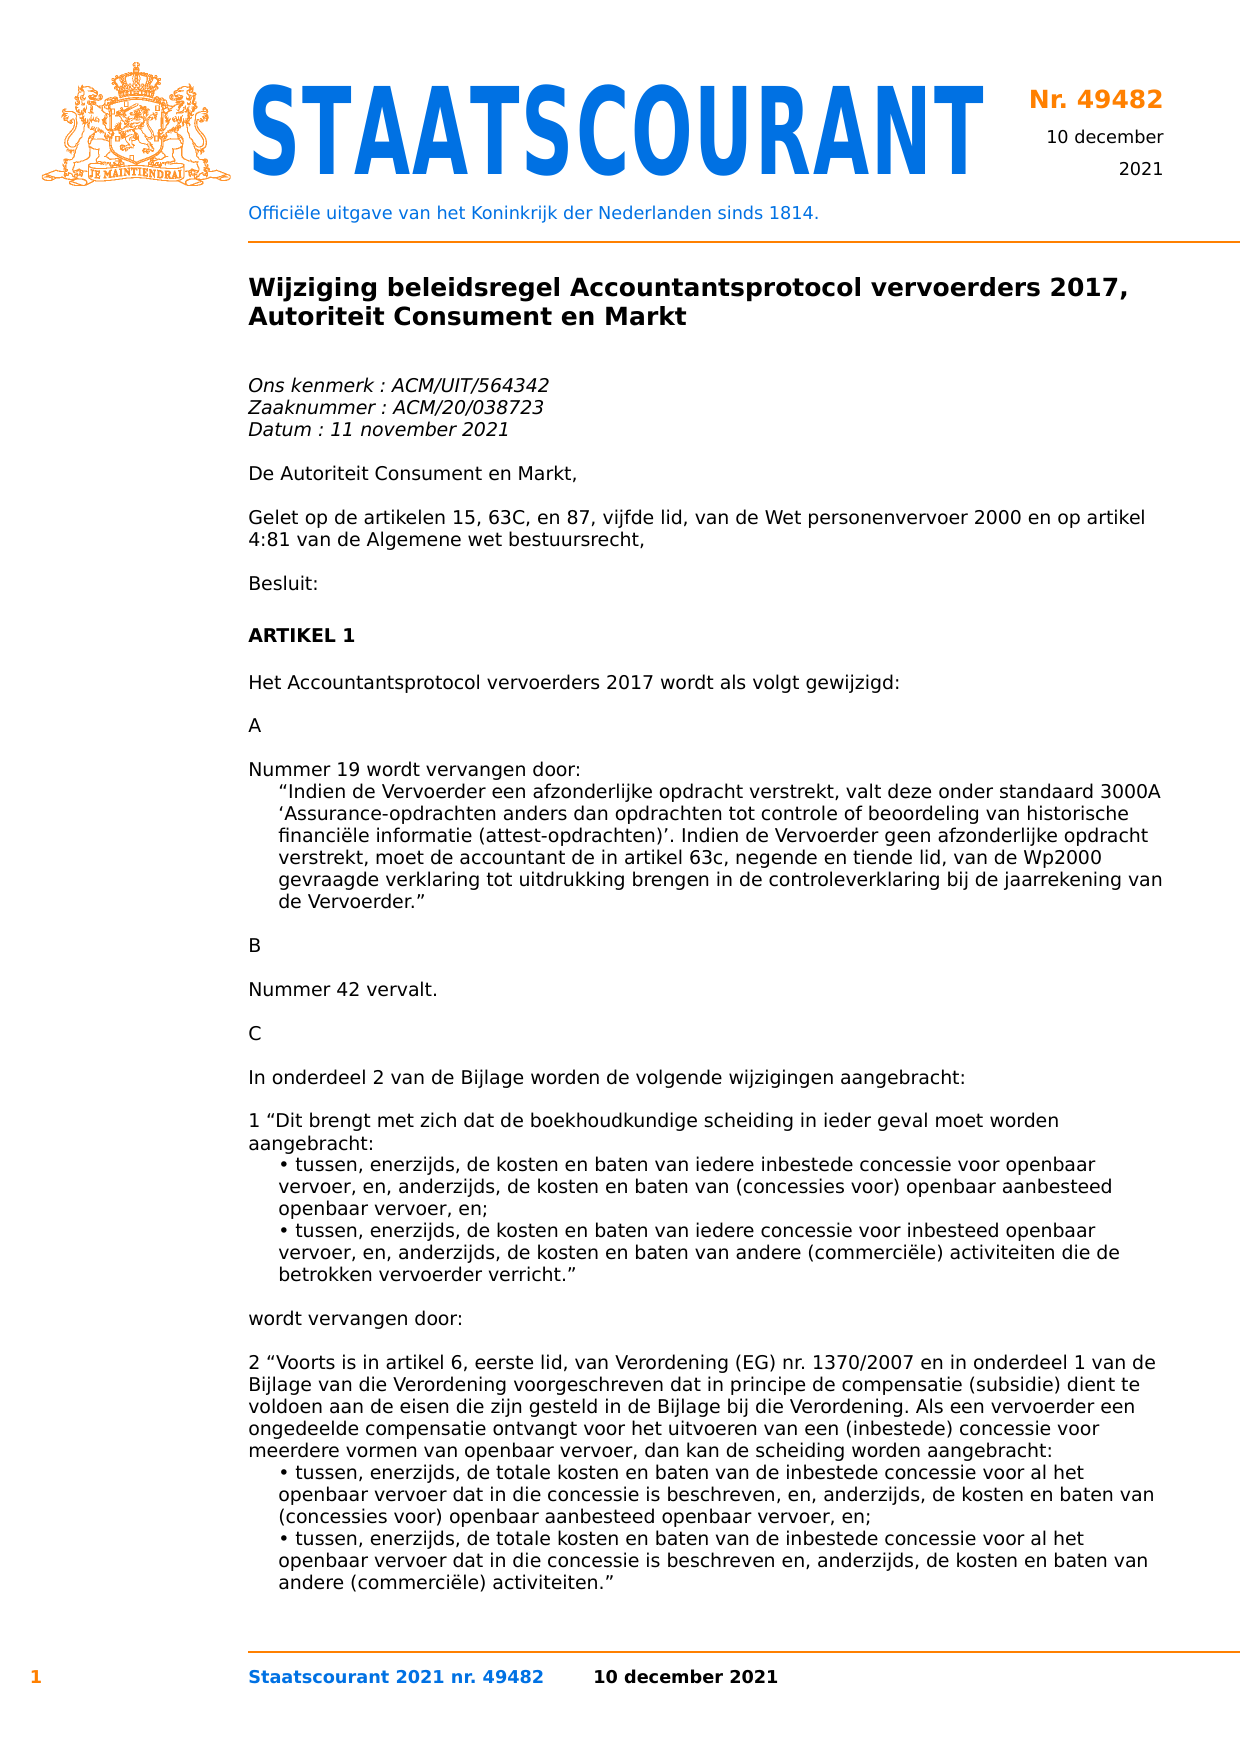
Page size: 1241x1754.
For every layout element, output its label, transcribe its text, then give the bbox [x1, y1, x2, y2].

text De Autoriteit Consument en Markt, [248, 463, 1163, 485]
text Gelet op de artikelen 15, 63C, en 87, vijfde lid, van de Wet personenvervoer 2000 en op artikel 4:81 van de Algemene wet bestuursrecht, [248, 507, 1163, 551]
text Het Accountantsprotocol vervoerders 2017 wordt als volgt gewijzigd: [248, 672, 1163, 693]
text A [248, 715, 1163, 737]
text • tussen, enerzijds, de kosten en baten van iedere inbestede concessie voor openbaar vervoer, en, anderzijds, de kosten en baten van (concessies voor) openbaar aanbesteed openbaar vervoer, en; [278, 1154, 1163, 1220]
table_cell Officiële uitgave van het Koninkrijk der Nederlanden sinds 1814. [248, 203, 1240, 241]
text B [248, 935, 1163, 957]
text wordt vervangen door: [248, 1308, 1163, 1330]
text Ons kenmerk : ACM/UIT/564342 [248, 375, 1163, 397]
text • tussen, enerzijds, de totale kosten en baten van de inbestede concessie voor al het openbaar vervoer dat in die concessie is beschreven en, anderzijds, de kosten en baten van andere (commerciële) activiteiten.” [278, 1528, 1163, 1594]
table_cell 2021 [998, 153, 1240, 203]
subtitle ARTIKEL 1 [248, 624, 1163, 647]
text “Indien de Vervoerder een afzonderlijke opdracht verstrekt, valt deze onder standaard 3000A ‘Assurance-opdrachten anders dan opdrachten tot controle of beoordeling van historische financiële informatie (attest-opdrachten)’. Indien de Vervoerder geen afzonderlijke opdracht verstrekt, moet de accountant de in artikel 63c, negende en tiende lid, van de Wp2000 gevraagde verklaring tot uitdrukking brengen in de controleverklaring bij de jaarrekening van de Vervoerder.” [278, 781, 1163, 913]
text • tussen, enerzijds, de kosten en baten van iedere concessie voor inbesteed openbaar vervoer, en, anderzijds, de kosten en baten van andere (commerciële) activiteiten die de betrokken vervoerder verricht.” [278, 1220, 1163, 1286]
text 1 “Dit brengt met zich dat de boekhoudkundige scheiding in ieder geval moet worden aangebracht: [248, 1110, 1163, 1154]
text Besluit: [248, 573, 1163, 594]
text Nummer 19 wordt vervangen door: [248, 759, 1163, 781]
picture [41, 62, 231, 186]
text Datum : 11 november 2021 [248, 419, 1163, 441]
text 2 “Voorts is in artikel 6, eerste lid, van Verordening (EG) nr. 1370/2007 en in onderdeel 1 van de Bijlage van die Verordening voorgeschreven dat in principe de compensatie (subsidie) dient te voldoen aan de eisen die zijn gesteld in de Bijlage bij die Verordening. Als een vervoerder een ongedeelde compensatie ontvangt voor het uitvoeren van een (inbestede) concessie voor meerdere vormen van openbaar vervoer, dan kan de scheiding worden aangebracht: [248, 1352, 1163, 1462]
table_header Nr. 49482 [998, 62, 1240, 121]
table_cell 10 december [998, 121, 1240, 153]
text • tussen, enerzijds, de totale kosten en baten van de inbestede concessie voor al het openbaar vervoer dat in die concessie is beschreven, en, anderzijds, de kosten en baten van (concessies voor) openbaar aanbesteed openbaar vervoer, en; [278, 1462, 1163, 1528]
subtitle Wijziging beleidsregel Accountantsprotocol vervoerders 2017, Autoriteit Consument en Markt [248, 273, 1163, 331]
text Nummer 42 vervalt. [248, 979, 1163, 1001]
table_header [25, 62, 248, 241]
text Zaaknummer : ACM/20/038723 [248, 397, 1163, 419]
text C [248, 1023, 1163, 1045]
text In onderdeel 2 van de Bijlage worden de volgende wijzigingen aangebracht: [248, 1067, 1163, 1088]
table_header STAATSCOURANT [248, 62, 998, 203]
